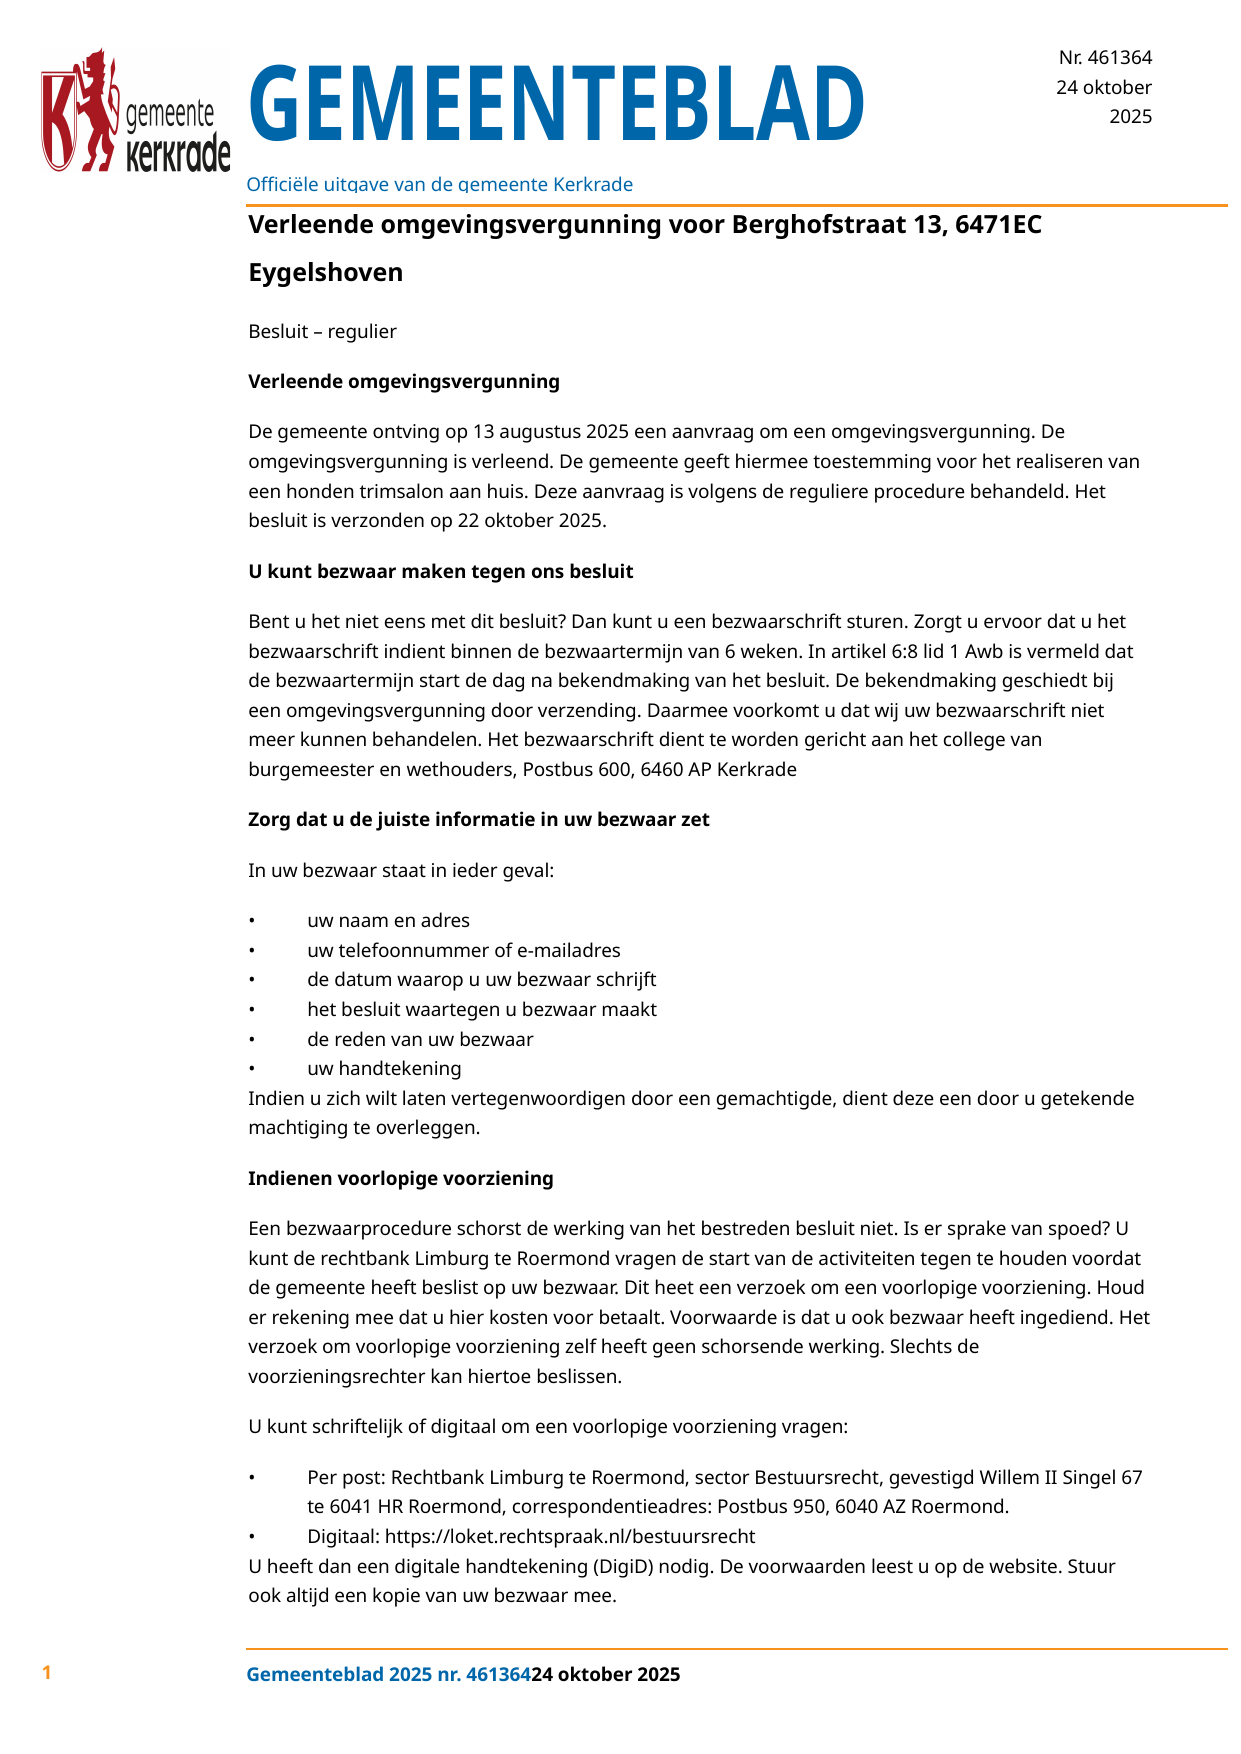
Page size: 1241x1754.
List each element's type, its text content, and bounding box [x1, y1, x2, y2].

text Verleende omgevingsvergunning [248, 368, 1152, 394]
text U kunt schriftelijk of digitaal om een voorlopige voorziening vragen: [248, 1414, 1152, 1439]
list Digitaal: https://loket.rechtspraak.nl/bestuursrecht [248, 1523, 1152, 1549]
text In uw bezwaar staat in ieder geval: [248, 857, 1152, 883]
list Per post: Rechtbank Limburg te Roermond, sector Bestuursrecht, gevestigd Willem II Singel 67 te 6041 HR Roermond, correspondentieadres: Postbus 950, 6040 AZ Roermond. [248, 1464, 1152, 1519]
list de datum waarop u uw bezwaar schrijft [248, 967, 1152, 992]
text Indien u zich wilt laten vertegenwoordigen door een gemachtigde, dient deze een door u getekende machtiging te overleggen. [248, 1085, 1152, 1140]
list het besluit waartegen u bezwaar maakt [248, 996, 1152, 1022]
list uw handtekening [248, 1055, 1152, 1081]
text Besluit – regulier [248, 318, 1152, 344]
picture [41, 47, 231, 172]
text Bent u het niet eens met dit besluit? Dan kunt u een bezwaarschrift sturen. Zorgt u ervoor dat u het bezwaarschrift indient binnen de bezwaartermijn van 6 weken. In artikel 6:8 lid 1 Awb is vermeld dat de bezwaartermijn start de dag na bekendmaking van het besluit. De bekendmaking geschiedt bij een omgevingsvergunning door verzending. Daarmee voorkomt u dat wij uw bezwaarschrift niet meer kunnen behandelen. Het bezwaarschrift dient te worden gericht aan het college van burgemeester en wethouders, Postbus 600, 6460 AP Kerkrade [248, 608, 1152, 782]
text U kunt bezwaar maken tegen ons besluit [248, 558, 1152, 584]
text Indienen voorlopige voorziening [248, 1165, 1152, 1191]
text Verleende omgevingsvergunning voor Berghofstraat 13, 6471EC Eygelshoven [248, 207, 1152, 288]
list de reden van uw bezwaar [248, 1026, 1152, 1052]
text Zorg dat u de juiste informatie in uw bezwaar zet [248, 807, 1152, 832]
list uw naam en adres [248, 907, 1152, 933]
text Een bezwaarprocedure schorst de werking van het bestreden besluit niet. Is er sprake van spoed? U kunt de rechtbank Limburg te Roermond vragen de start van de activiteiten tegen te houden voordat de gemeente heeft beslist op uw bezwaar. Dit heet een verzoek om een voorlopige voorziening. Houd er rekening mee dat u hier kosten voor betaalt. Voorwaarde is dat u ook bezwaar heeft ingediend. Het verzoek om voorlopige voorziening zelf heeft geen schorsende werking. Slechts de voorzieningsrechter kan hiertoe beslissen. [248, 1215, 1152, 1389]
list uw telefoonnummer of e-mailadres [248, 937, 1152, 963]
text De gemeente ontving op 13 augustus 2025 een aanvraag om een omgevingsvergunning. De omgevingsvergunning is verleend. De gemeente geeft hiermee toestemming voor het realiseren van een honden trimsalon aan huis. Deze aanvraag is volgens de reguliere procedure behandeld. Het besluit is verzonden op 22 oktober 2025. [248, 419, 1152, 533]
text U heeft dan een digitale handtekening (DigiD) nodig. De voorwaarden leest u op de website. Stuur ook altijd een kopie van uw bezwaar mee. [248, 1553, 1152, 1608]
